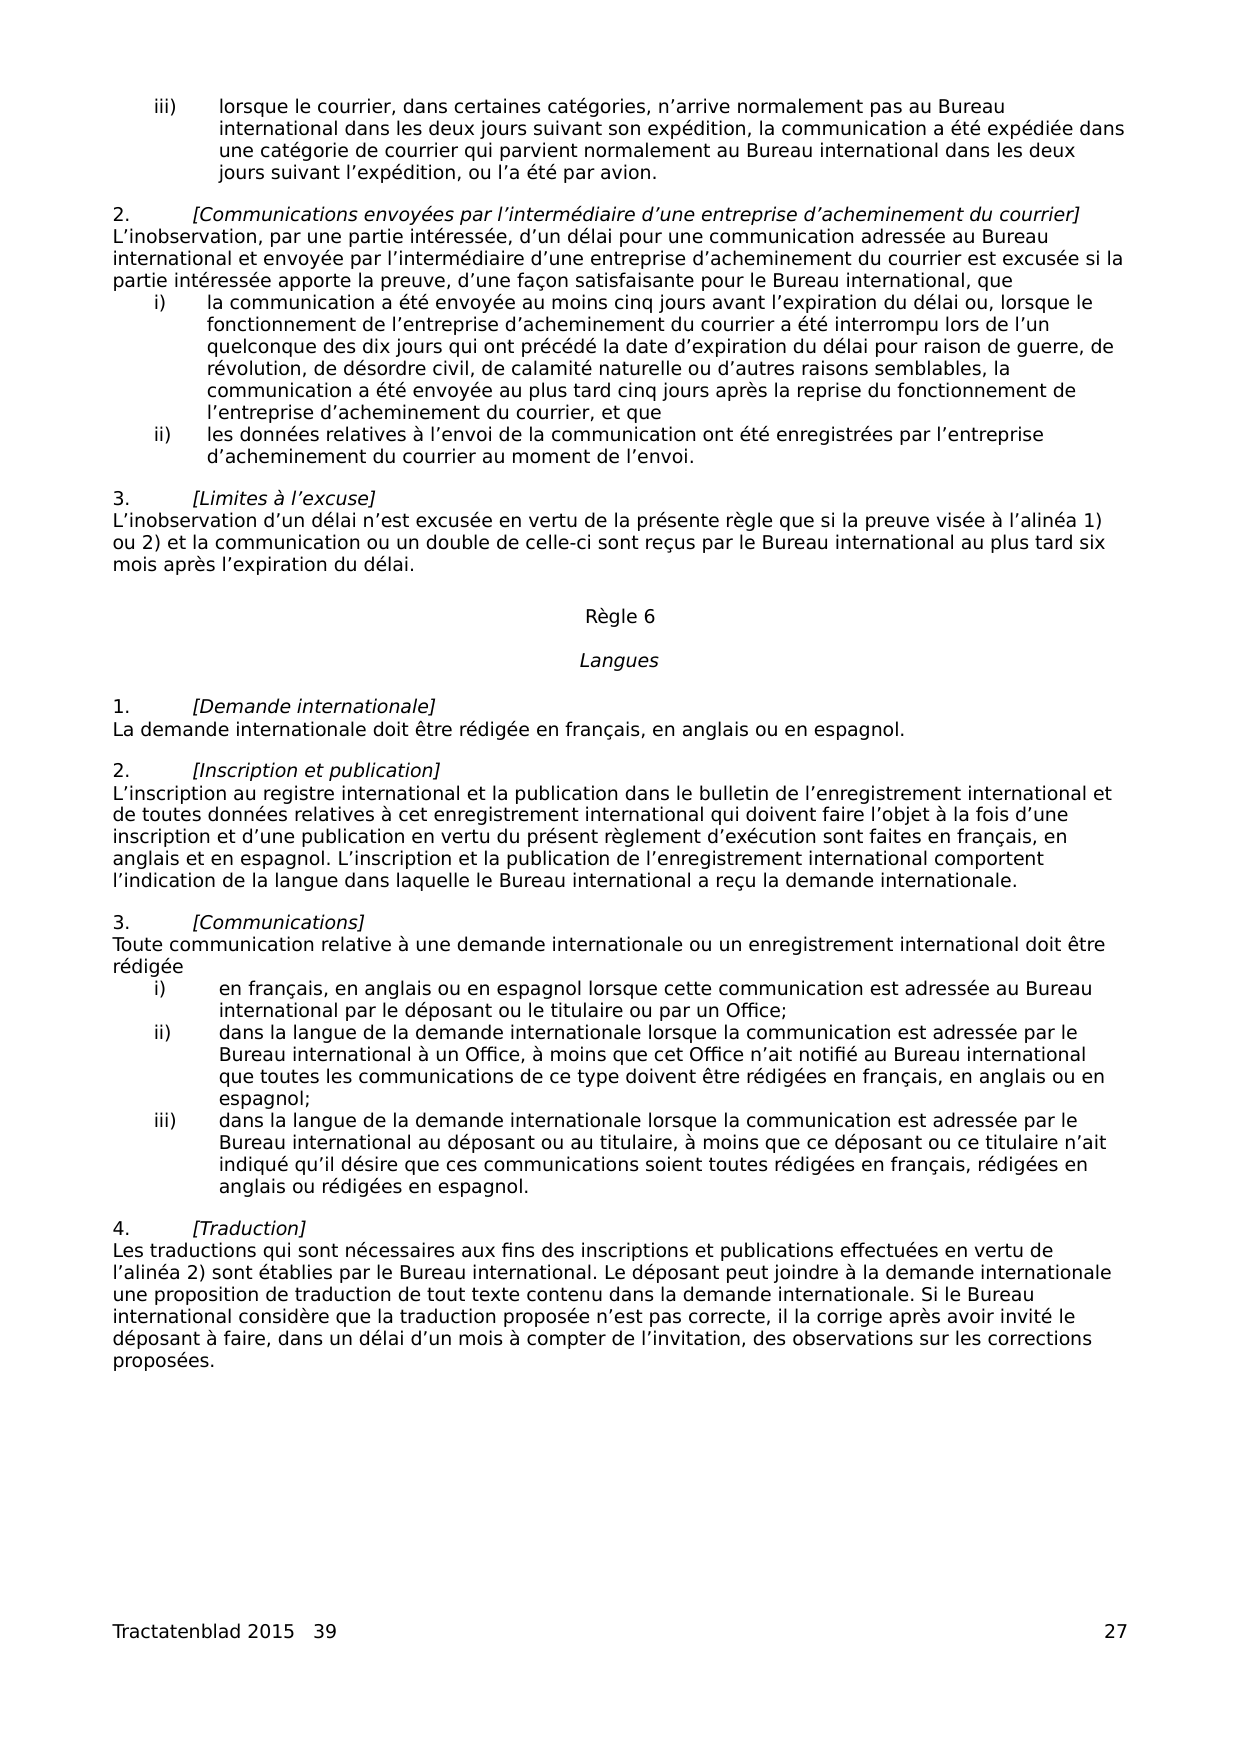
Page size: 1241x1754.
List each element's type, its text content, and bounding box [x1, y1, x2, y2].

text ii) dans la langue de la demande internationale lorsque la communication est adressée par le Bureau international à un Office, à moins que cet Office n’ait notifié au Bureau international que toutes les communications de ce type doivent être rédigées en français, en anglais ou en espagnol; [153, 1022, 1128, 1110]
text Toute communication relative à une demande internationale ou un enregistrement international doit être rédigée [112, 934, 1128, 978]
text 2. [Inscription et publication] [112, 760, 1128, 782]
text i) la communication a été envoyée au moins cinq jours avant l’expiration du délai ou, lorsque le fonctionnement de l’entreprise d’acheminement du courrier a été interrompu lors de l’un quelconque des dix jours qui ont précédé la date d’expiration du délai pour raison de guerre, de révolution, de désordre civil, de calamité naturelle ou d’autres raisons semblables, la communication a été envoyée au plus tard cinq jours après la reprise du fonctionnement de l’entreprise d’acheminement du courrier, et que [153, 292, 1128, 424]
text 4. [Traduction] [112, 1218, 1128, 1240]
text Les traductions qui sont nécessaires aux fins des inscriptions et publications effectuées en vertu de l’alinéa 2) sont établies par le Bureau international. Le déposant peut joindre à la demande internationale une proposition de traduction de tout texte contenu dans la demande internationale. Si le Bureau international considère que la traduction proposée n’est pas correcte, il la corrige après avoir invité le déposant à faire, dans un délai d’un mois à compter de l’invitation, des observations sur les corrections proposées. [112, 1240, 1128, 1372]
text La demande internationale doit être rédigée en français, en anglais ou en espagnol. [112, 718, 1128, 740]
text 2. [Communications envoyées par l’intermédiaire d’une entreprise d’acheminement du courrier] [112, 204, 1128, 226]
subtitle Règle 6 Langues [112, 606, 1128, 671]
text 3. [Communications] [112, 912, 1128, 934]
text ii) les données relatives à l’envoi de la communication ont été enregistrées par l’entreprise d’acheminement du courrier au moment de l’envoi. [153, 424, 1128, 468]
text iii) lorsque le courrier, dans certaines catégories, n’arrive normalement pas au Bureau international dans les deux jours suivant son expédition, la communication a été expédiée dans une catégorie de courrier qui parvient normalement au Bureau international dans les deux jours suivant l’expédition, ou l’a été par avion. [153, 96, 1128, 184]
text iii) dans la langue de la demande internationale lorsque la communication est adressée par le Bureau international au déposant ou au titulaire, à moins que ce déposant ou ce titulaire n’ait indiqué qu’il désire que ces communications soient toutes rédigées en français, rédigées en anglais ou rédigées en espagnol. [153, 1110, 1128, 1198]
text L’inobservation d’un délai n’est excusée en vertu de la présente règle que si la preuve visée à l’alinéa 1) ou 2) et la communication ou un double de celle-ci sont reçus par le Bureau international au plus tard six mois après l’expiration du délai. [112, 509, 1128, 576]
text L’inscription au registre international et la publication dans le bulletin de l’enregistrement international et de toutes données relatives à cet enregistrement international qui doivent faire l’objet à la fois d’une inscription et d’une publication en vertu du présent règlement d’exécution sont faites en français, en anglais et en espagnol. L’inscription et la publication de l’enregistrement international comportent l’indication de la langue dans laquelle le Bureau international a reçu la demande internationale. [112, 782, 1128, 892]
text i) en français, en anglais ou en espagnol lorsque cette communication est adressée au Bureau international par le déposant ou le titulaire ou par un Office; [153, 978, 1128, 1022]
text 3. [Limites à l’excuse] [112, 488, 1128, 509]
text L’inobservation, par une partie intéressée, d’un délai pour une communication adressée au Bureau international et envoyée par l’intermédiaire d’une entreprise d’acheminement du courrier est excusée si la partie intéressée apporte la preuve, d’une façon satisfaisante pour le Bureau international, que [112, 226, 1128, 292]
text 1. [Demande internationale] [112, 696, 1128, 718]
